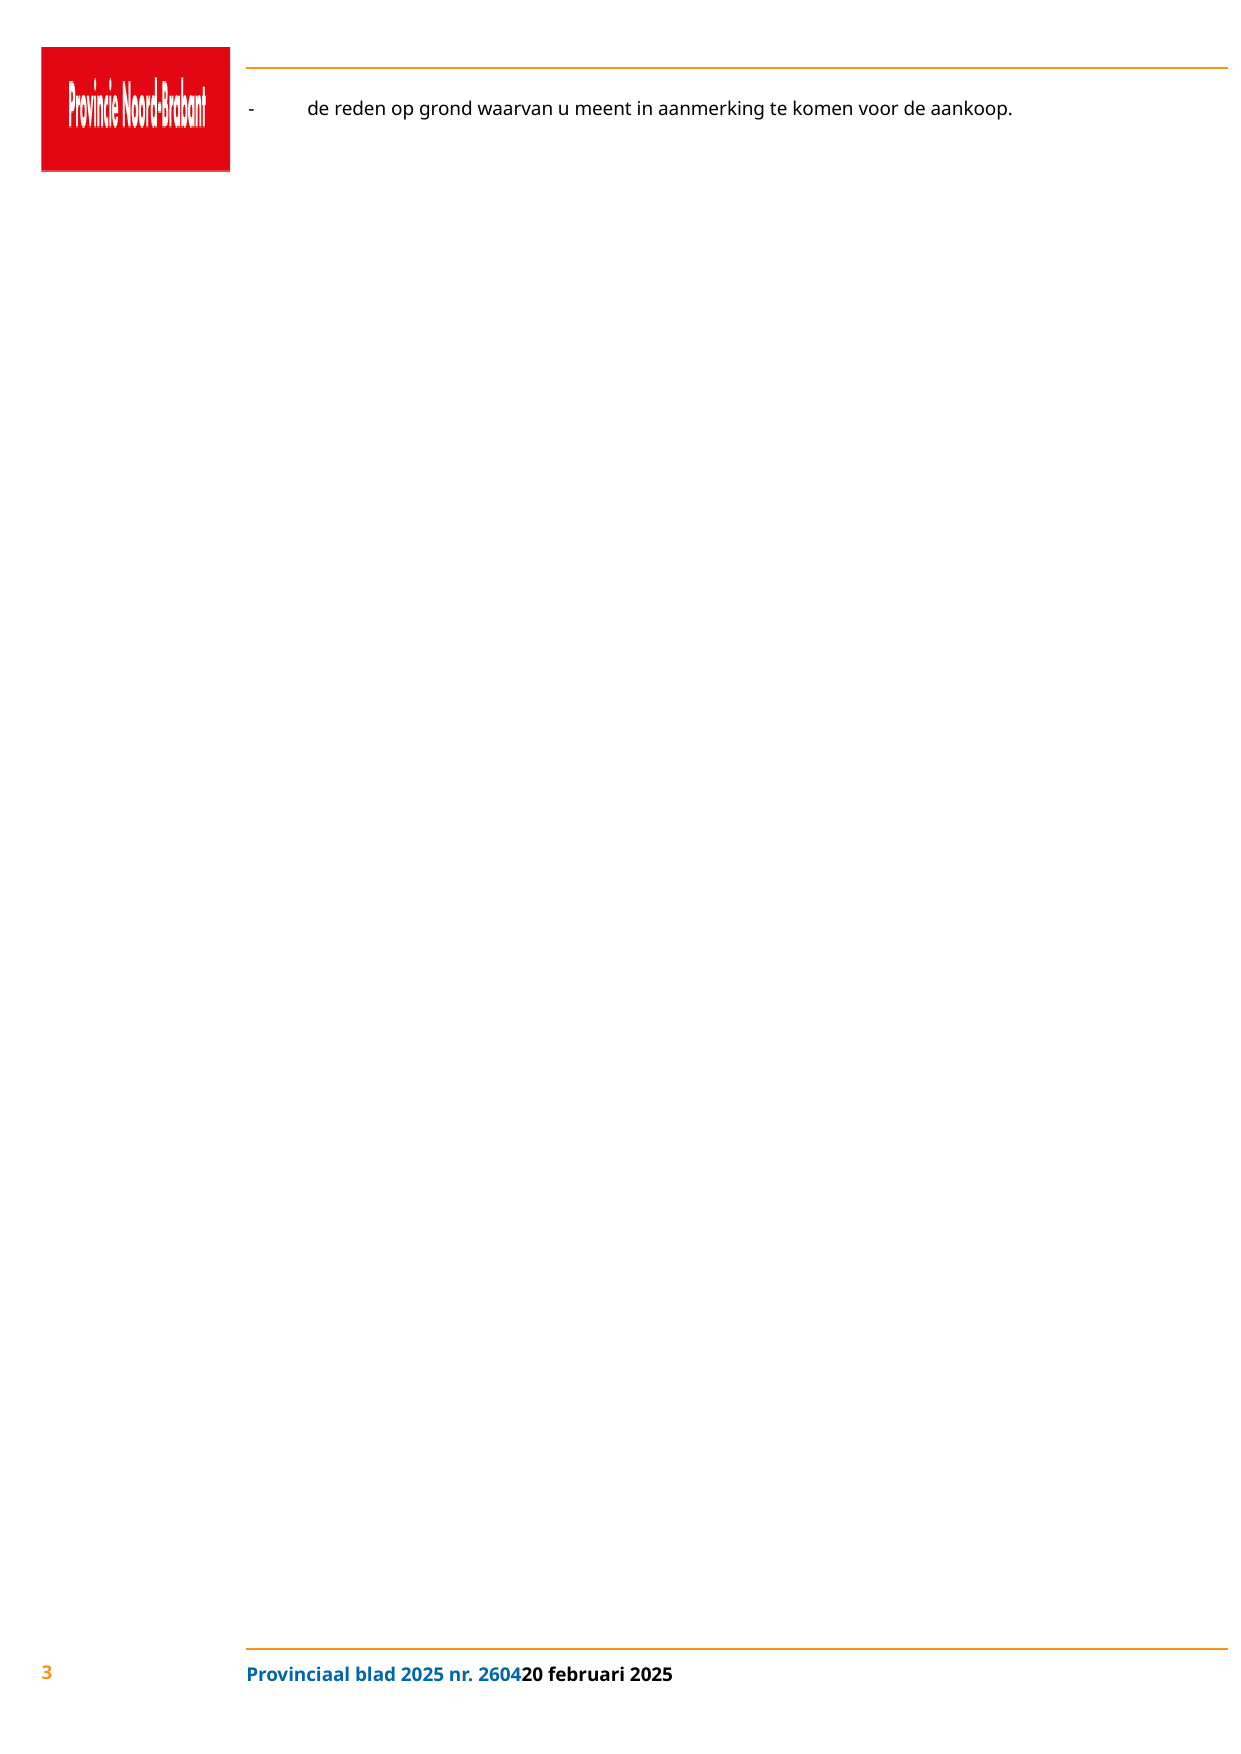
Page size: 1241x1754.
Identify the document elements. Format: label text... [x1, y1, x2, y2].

list de reden op grond waarvan u meent in aanmerking te komen voor de aankoop. [248, 95, 1152, 121]
picture [41, 47, 231, 172]
